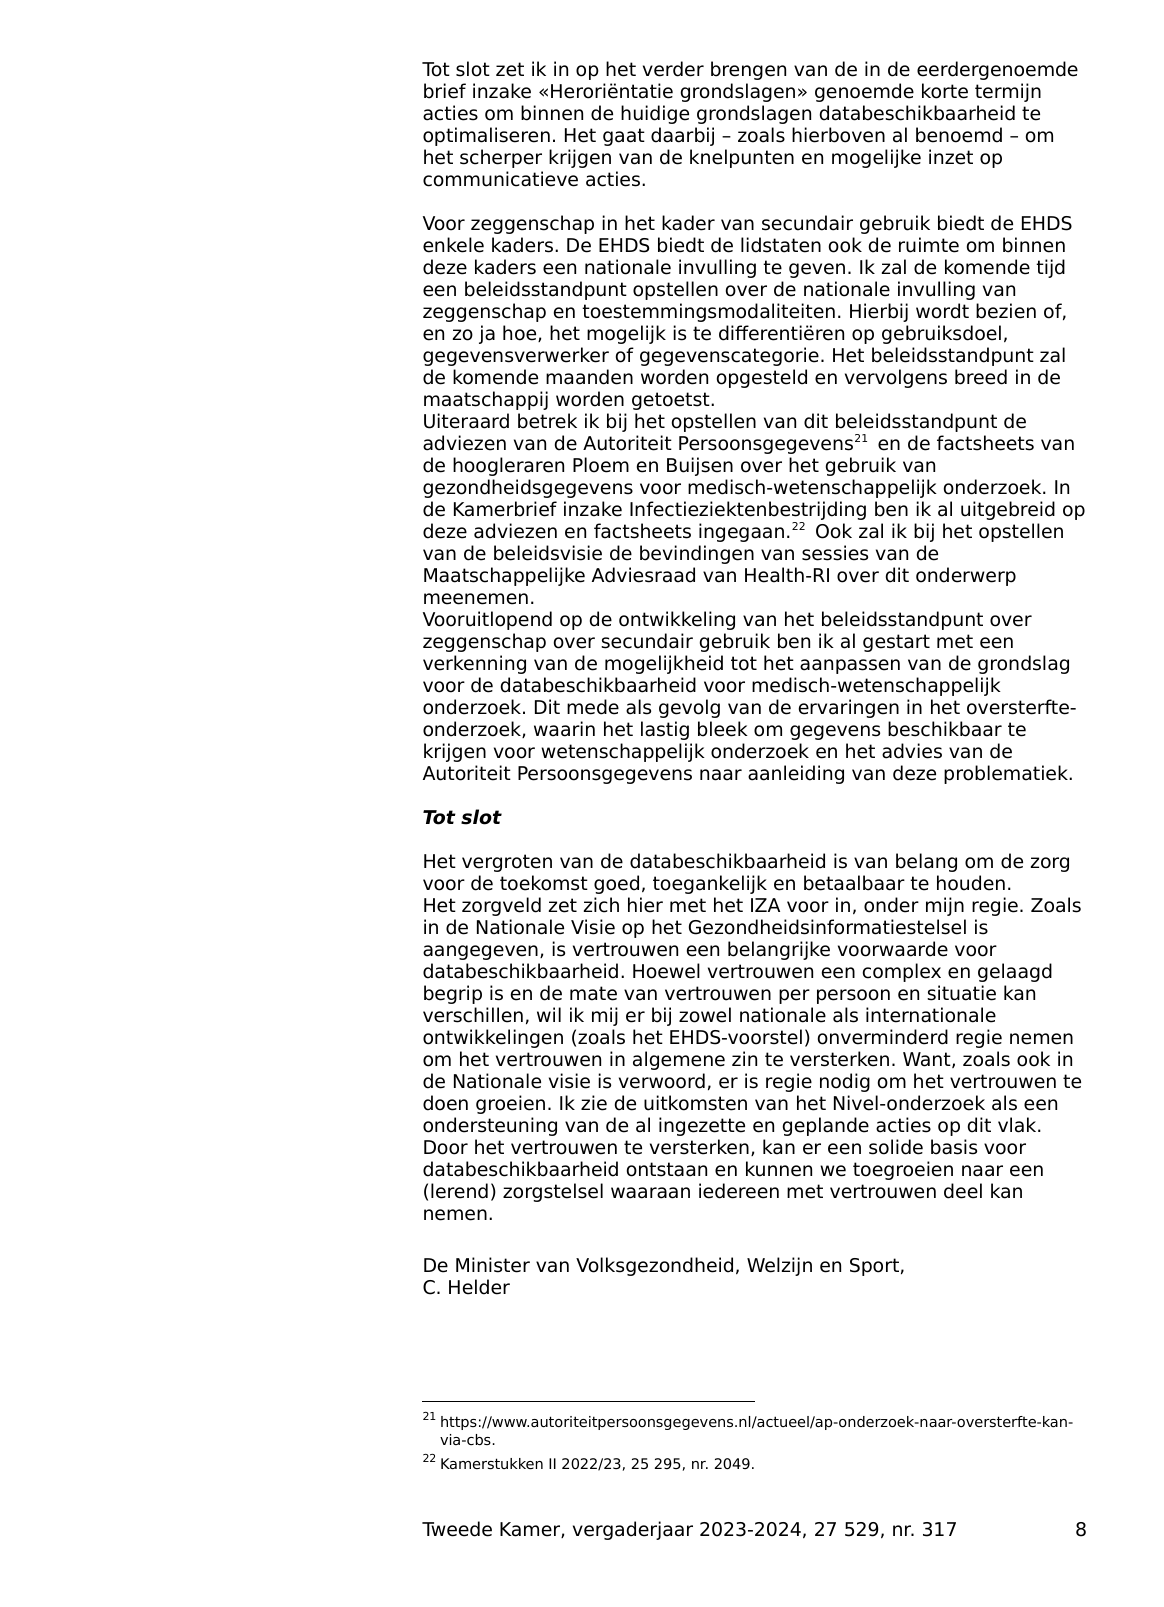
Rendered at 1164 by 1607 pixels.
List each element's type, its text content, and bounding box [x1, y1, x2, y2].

text https://www.autoriteitpersoonsgegevens.nl/actueel/ap-onderzoek-naar-oversterfte-kan-via-cbs. [422, 1410, 1087, 1449]
subtitle Tot slot [422, 807, 1087, 829]
text Voor zeggenschap in het kader van secundair gebruik biedt de EHDS enkele kaders. De EHDS biedt de lidstaten ook de ruimte om binnen deze kaders een nationale invulling te geven. Ik zal de komende tijd een beleidsstandpunt opstellen over de nationale invulling van zeggenschap en toestemmingsmodaliteiten. Hierbij wordt bezien of, en zo ja hoe, het mogelijk is te differentiëren op gebruiksdoel, gegevensverwerker of gegevenscategorie. Het beleidsstandpunt zal de komende maanden worden opgesteld en vervolgens breed in de maatschappij worden getoetst. [422, 213, 1087, 411]
text Het vergroten van de databeschikbaarheid is van belang om de zorg voor de toekomst goed, toegankelijk en betaalbaar te houden. [422, 851, 1087, 895]
text De Minister van Volksgezondheid, Welzijn en Sport, C. Helder [422, 1254, 1087, 1298]
text Uiteraard betrek ik bij het opstellen van dit beleidsstandpunt de adviezen van de Autoriteit Persoonsgegevens en de factsheets van de hoogleraren Ploem en Buijsen over het gebruik van gezondheidsgegevens voor medisch-wetenschappelijk onderzoek. In de Kamerbrief inzake Infectieziektenbestrijding ben ik al uitgebreid op deze adviezen en factsheets ingegaan. Ook zal ik bij het opstellen van de beleidsvisie de bevindingen van sessies van de Maatschappelijke Adviesraad van Health-RI over dit onderwerp meenemen. [422, 411, 1087, 609]
text Vooruitlopend op de ontwikkeling van het beleidsstandpunt over zeggenschap over secundair gebruik ben ik al gestart met een verkenning van de mogelijkheid tot het aanpassen van de grondslag voor de databeschikbaarheid voor medisch-wetenschappelijk onderzoek. Dit mede als gevolg van de ervaringen in het oversterfte-onderzoek, waarin het lastig bleek om gegevens beschikbaar te krijgen voor wetenschappelijk onderzoek en het advies van de Autoriteit Persoonsgegevens naar aanleiding van deze problematiek. [422, 609, 1087, 784]
text Het zorgveld zet zich hier met het IZA voor in, onder mijn regie. Zoals in de Nationale Visie op het Gezondheidsinformatiestelsel is aangegeven, is vertrouwen een belangrijke voorwaarde voor databeschikbaarheid. Hoewel vertrouwen een complex en gelaagd begrip is en de mate van vertrouwen per persoon en situatie kan verschillen, wil ik mij er bij zowel nationale als internationale ontwikkelingen (zoals het EHDS-voorstel) onverminderd regie nemen om het vertrouwen in algemene zin te versterken. Want, zoals ook in de Nationale visie is verwoord, er is regie nodig om het vertrouwen te doen groeien. Ik zie de uitkomsten van het Nivel-onderzoek als een ondersteuning van de al ingezette en geplande acties op dit vlak. Door het vertrouwen te versterken, kan er een solide basis voor databeschikbaarheid ontstaan en kunnen we toegroeien naar een (lerend) zorgstelsel waaraan iedereen met vertrouwen deel kan nemen. [422, 895, 1087, 1224]
text Tot slot zet ik in op het verder brengen van de in de eerdergenoemde brief inzake «Heroriëntatie grondslagen» genoemde korte termijn acties om binnen de huidige grondslagen databeschikbaarheid te optimaliseren. Het gaat daarbij – zoals hierboven al benoemd – om het scherper krijgen van de knelpunten en mogelijke inzet op communicatieve acties. [422, 59, 1087, 191]
text Kamerstukken II 2022/23, 25 295, nr. 2049. [422, 1452, 1087, 1474]
